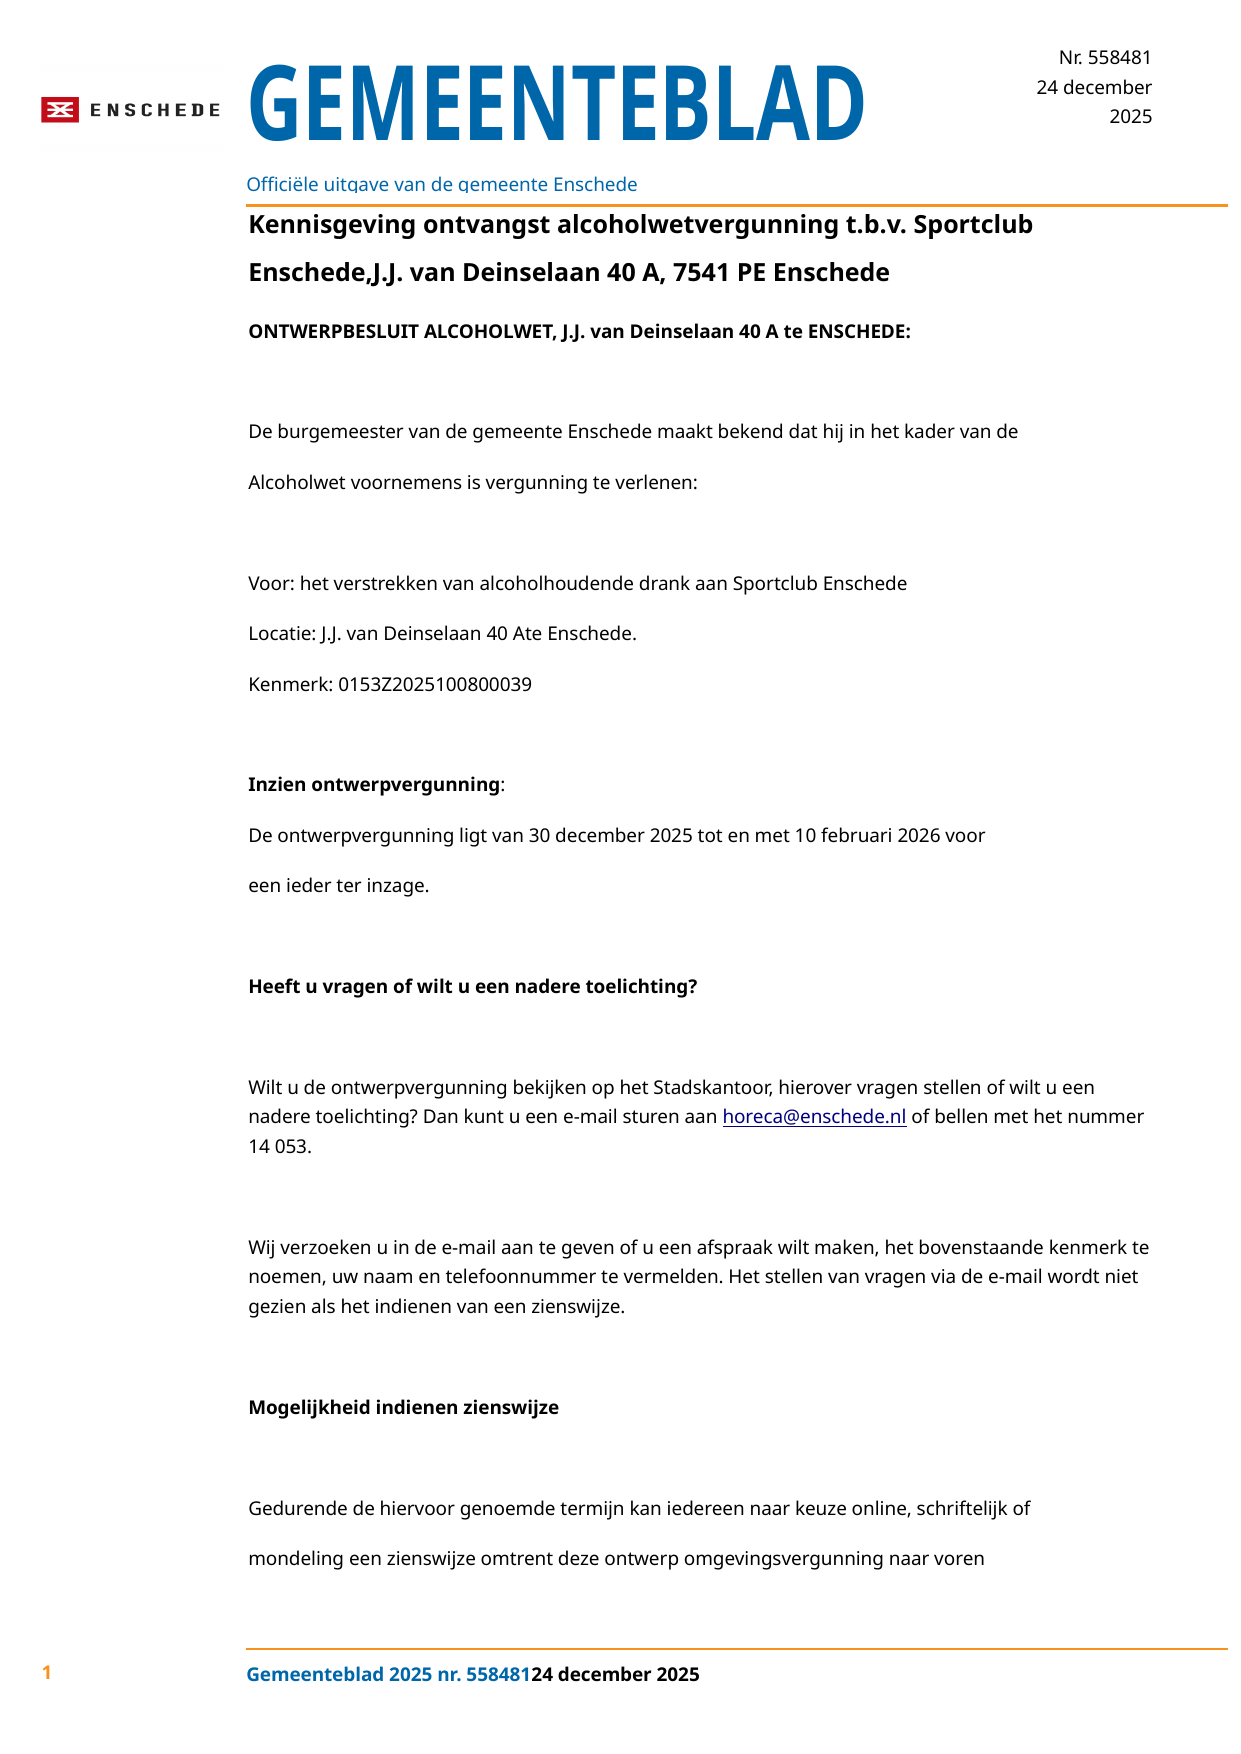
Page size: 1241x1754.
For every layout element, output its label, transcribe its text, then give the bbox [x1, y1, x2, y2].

text Alcoholwet voornemens is vergunning te verlenen: [248, 469, 1152, 495]
text ONTWERPBESLUIT ALCOHOLWET, J.J. van Deinselaan 40 A te ENSCHEDE: [248, 318, 1152, 344]
text Locatie: J.J. van Deinselaan 40 Ate Enschede. [248, 620, 1152, 646]
text Inzien ontwerpvergunning: [248, 772, 1152, 797]
text Wilt u de ontwerpvergunning bekijken op het Stadskantoor, hierover vragen stellen of wilt u een nadere toelichting? Dan kunt u een e-mail sturen aan horeca@enschede.nl of bellen met het nummer 14 053. [248, 1074, 1152, 1159]
text Wij verzoeken u in de e-mail aan te geven of u een afspraak wilt maken, het bovenstaande kenmerk te noemen, uw naam en telefoonnummer te vermelden. Het stellen van vragen via de e-mail wordt niet gezien als het indienen van een zienswijze. [248, 1234, 1152, 1319]
text Kennisgeving ontvangst alcoholwetvergunning t.b.v. Sportclub Enschede,J.J. van Deinselaan 40 A, 7541 PE Enschede [248, 207, 1152, 288]
text een ieder ter inzage. [248, 872, 1152, 898]
text Kenmerk: 0153Z2025100800039 [248, 671, 1152, 697]
picture [41, 47, 231, 172]
text mondeling een zienswijze omtrent deze ontwerp omgevingsvergunning naar voren [248, 1545, 1152, 1571]
text Voor: het verstrekken van alcoholhoudende drank aan Sportclub Enschede [248, 570, 1152, 596]
text De burgemeester van de gemeente Enschede maakt bekend dat hij in het kader van de [248, 419, 1152, 444]
text Heeft u vragen of wilt u een nadere toelichting? [248, 973, 1152, 999]
text De ontwerpvergunning ligt van 30 december 2025 tot en met 10 februari 2026 voor [248, 822, 1152, 848]
text Mogelijkheid indienen zienswijze [248, 1394, 1152, 1420]
text Gedurende de hiervoor genoemde termijn kan iedereen naar keuze online, schriftelijk of [248, 1495, 1152, 1521]
